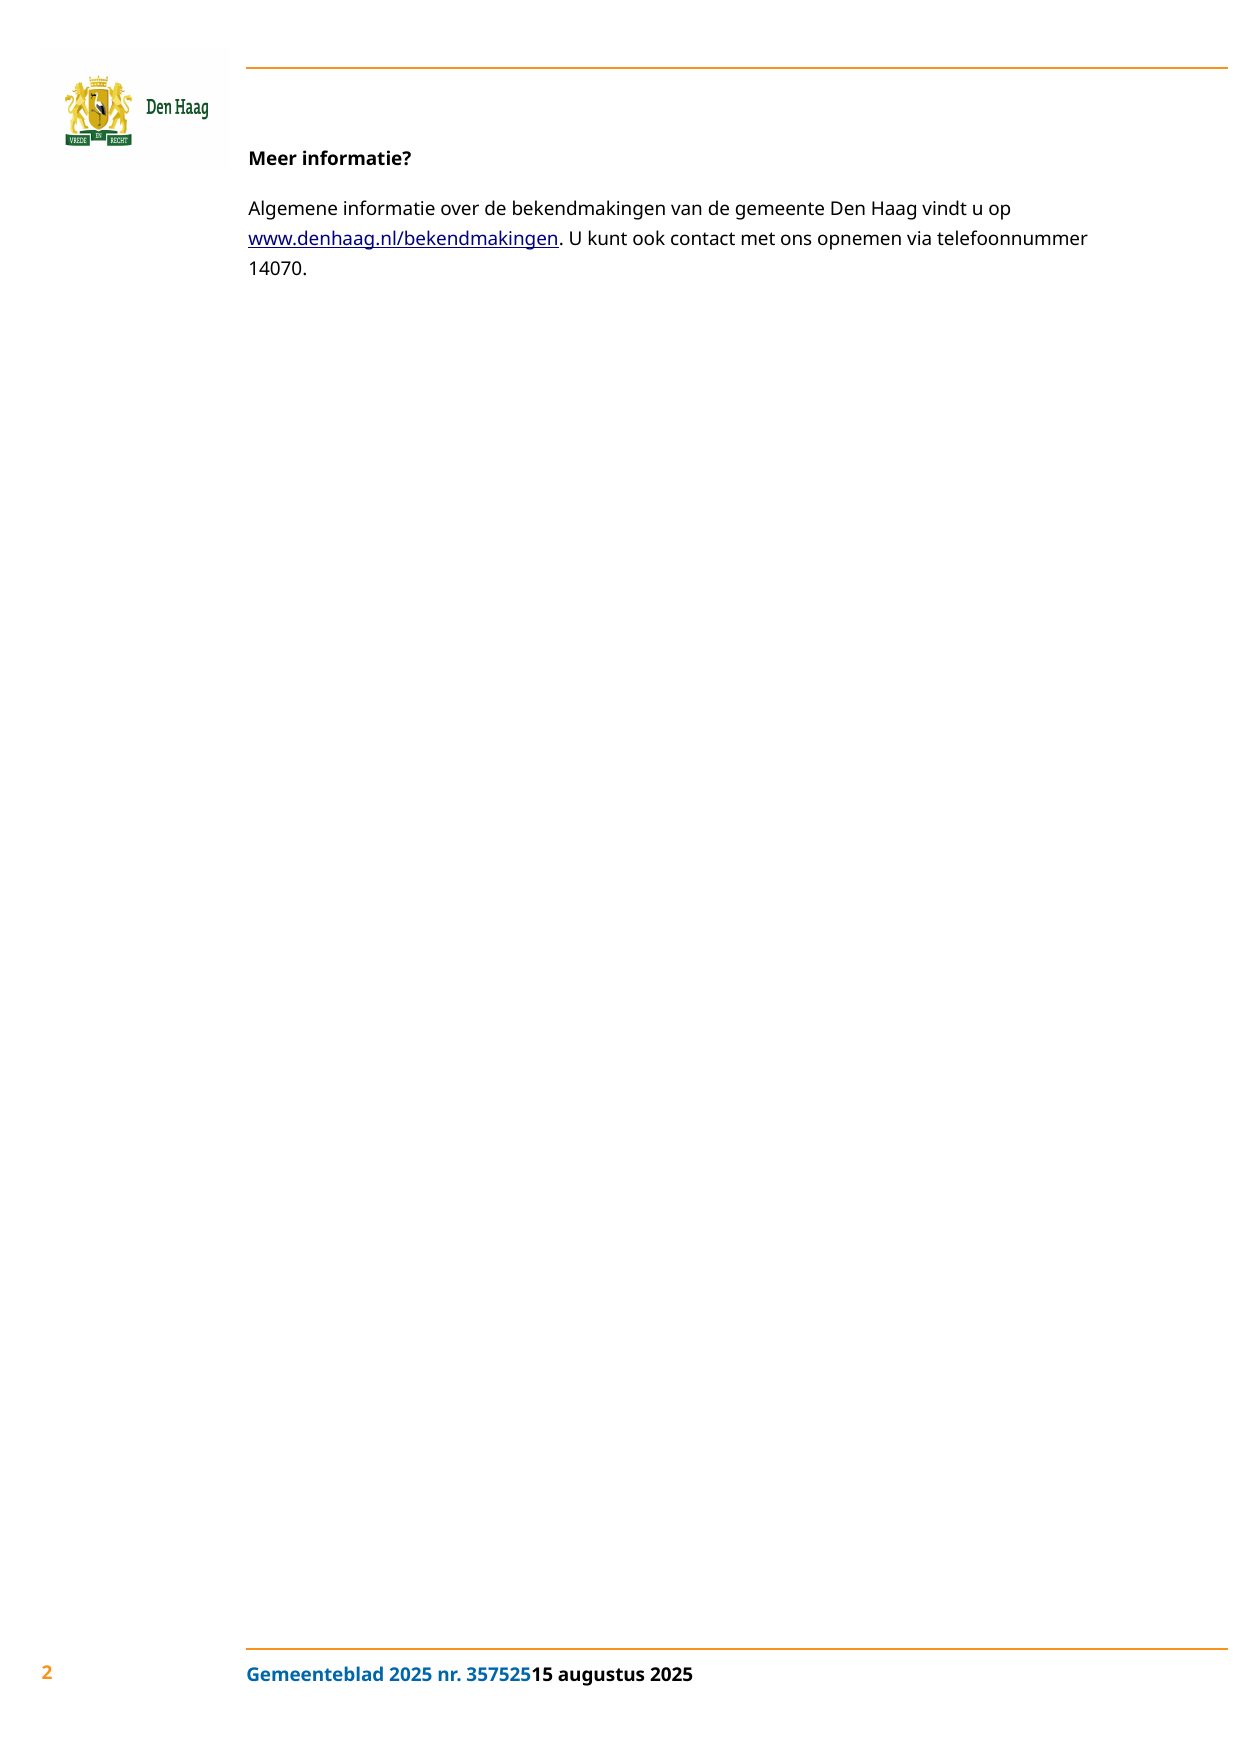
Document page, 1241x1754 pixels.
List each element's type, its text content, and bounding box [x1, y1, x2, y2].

text Algemene informatie over de bekendmakingen van de gemeente Den Haag vindt u op www.denhaag.nl/bekendmakingen. U kunt ook contact met ons opnemen via telefoonnummer 14070. [248, 196, 1152, 281]
picture [41, 47, 231, 172]
text Meer informatie? [248, 145, 1152, 171]
